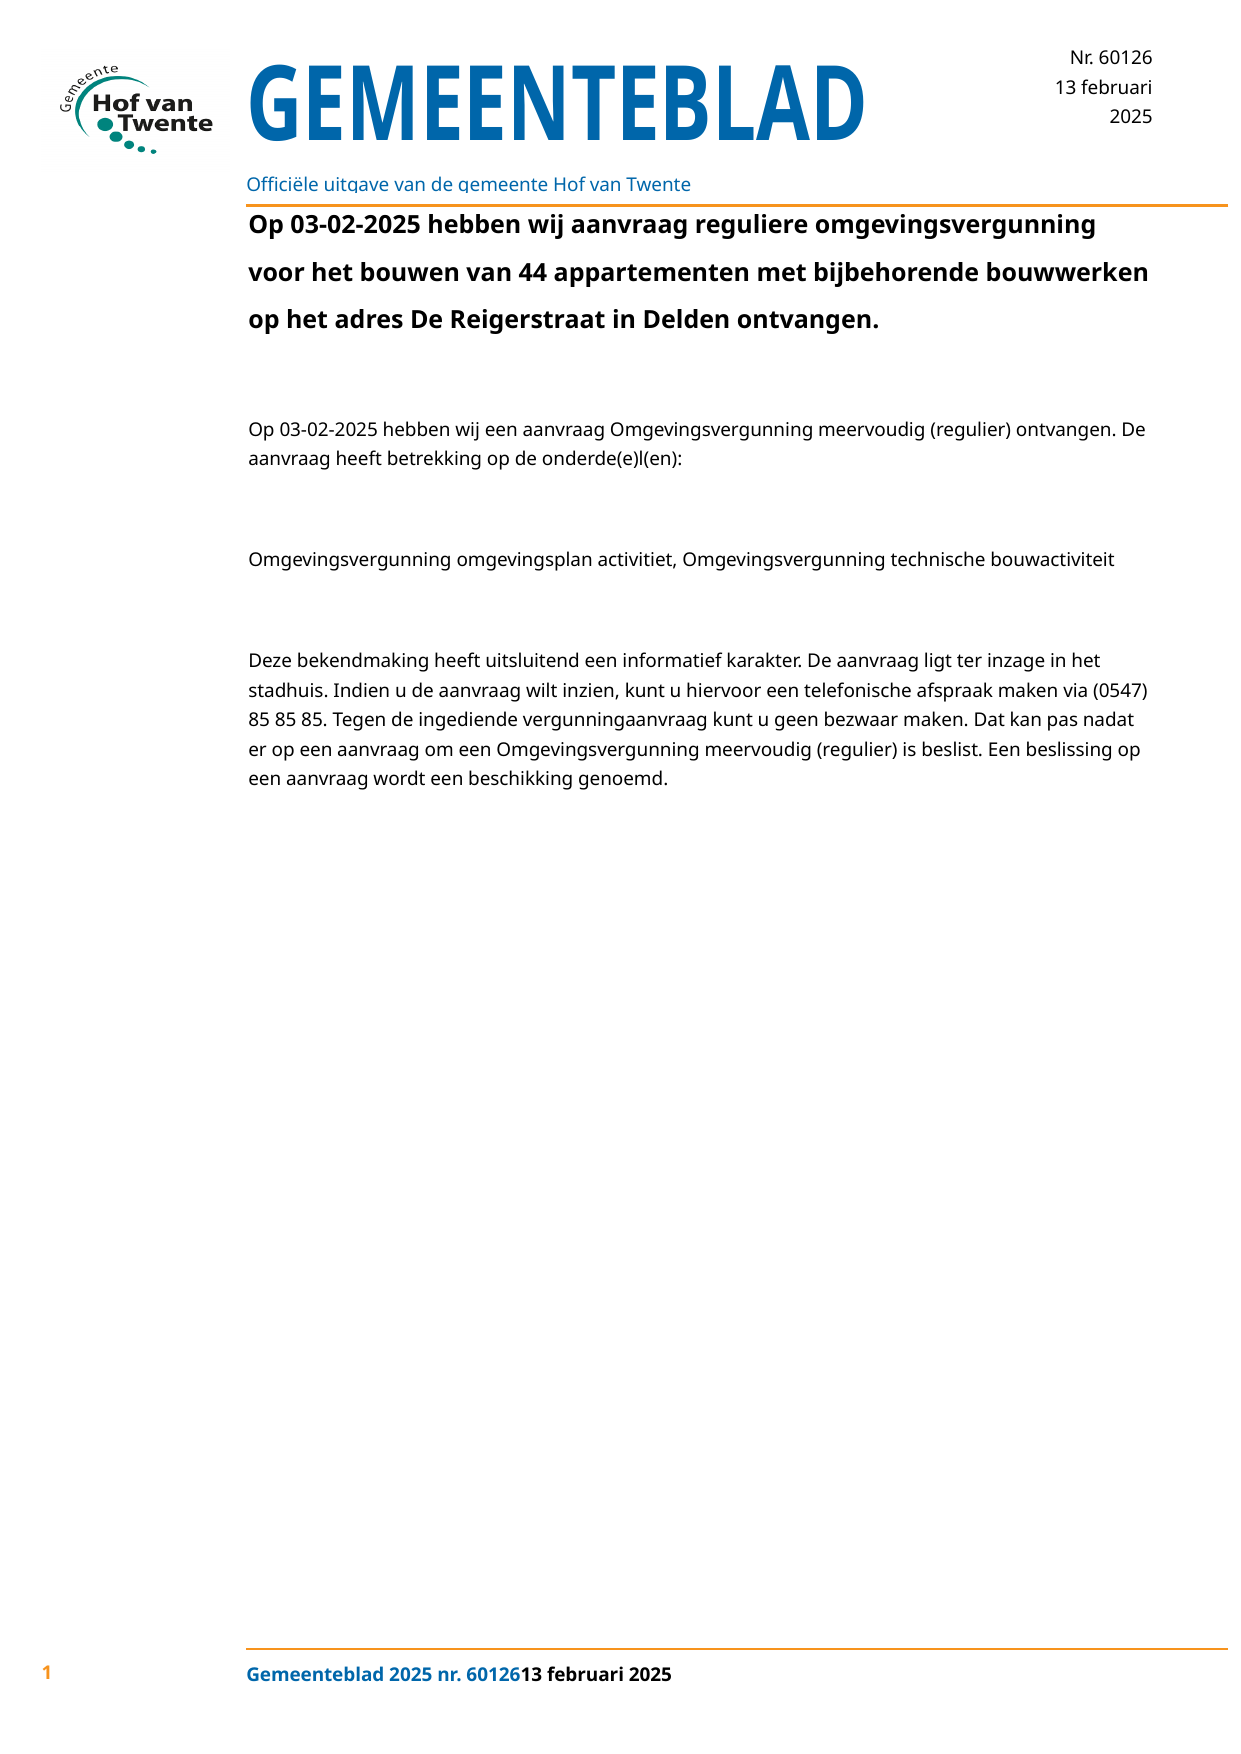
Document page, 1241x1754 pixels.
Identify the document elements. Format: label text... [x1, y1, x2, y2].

picture [41, 47, 231, 172]
text Op 03-02-2025 hebben wij een aanvraag Omgevingsvergunning meervoudig (regulier) ontvangen. De aanvraag heeft betrekking op de onderde(e)l(en): [248, 416, 1152, 471]
text Omgevingsvergunning omgevingsplan activitiet, Omgevingsvergunning technische bouwactiviteit [248, 546, 1152, 572]
text Deze bekendmaking heeft uitsluitend een informatief karakter. De aanvraag ligt ter inzage in het stadhuis. Indien u de aanvraag wilt inzien, kunt u hiervoor een telefonische afspraak maken via (0547) 85 85 85. Tegen de ingediende vergunningaanvraag kunt u geen bezwaar maken. Dat kan pas nadat er op een aanvraag om een Omgevingsvergunning meervoudig (regulier) is beslist. Een beslissing op een aanvraag wordt een beschikking genoemd. [248, 647, 1152, 791]
text Op 03-02-2025 hebben wij aanvraag reguliere omgevingsvergunning voor het bouwen van 44 appartementen met bijbehorende bouwwerken op het adres De Reigerstraat in Delden ontvangen. [248, 207, 1152, 336]
